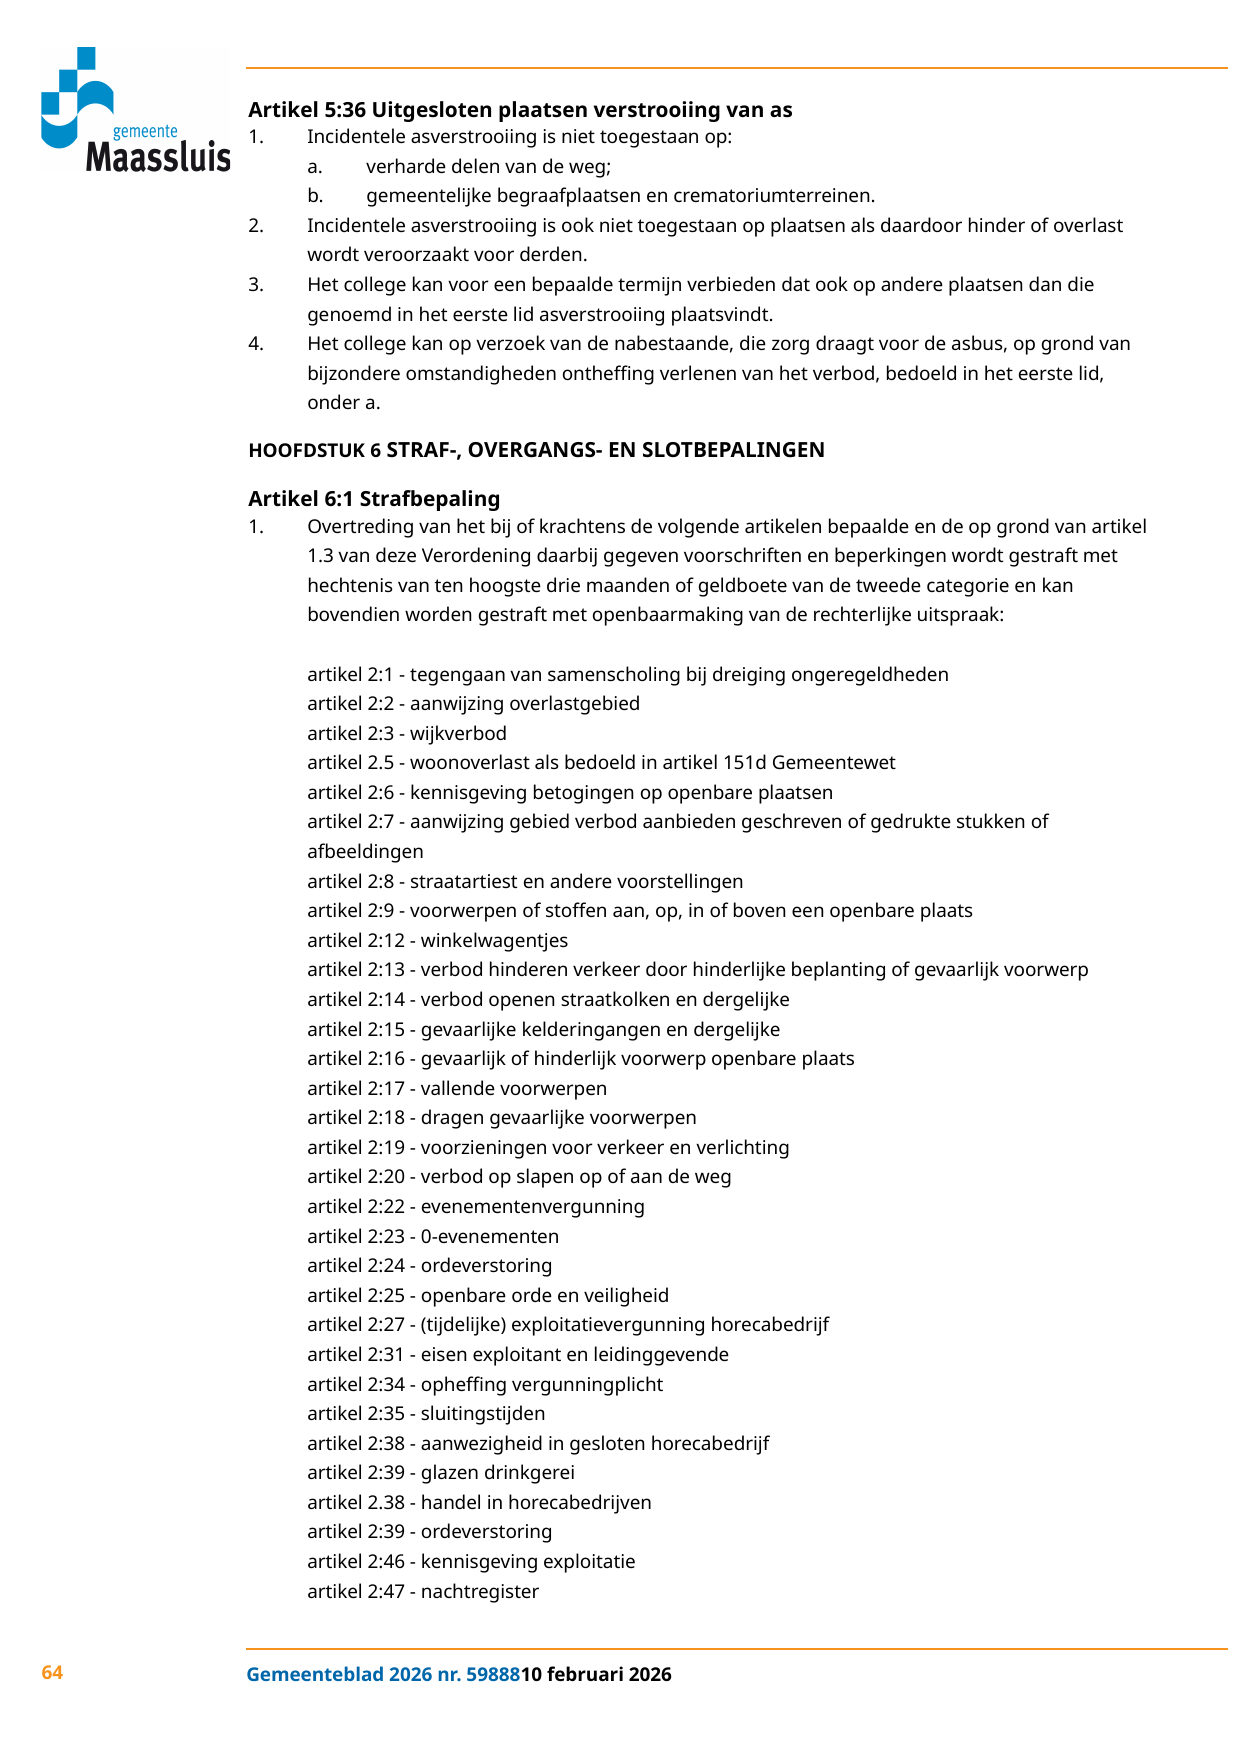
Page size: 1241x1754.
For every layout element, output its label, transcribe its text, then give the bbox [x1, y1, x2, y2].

list artikel 2:39 - ordeverstoring [248, 1519, 1152, 1544]
list artikel 2:19 - voorzieningen voor verkeer en verlichting [248, 1134, 1152, 1160]
list artikel 2:17 - vallende voorwerpen [248, 1075, 1152, 1101]
list artikel 2:22 - evenementenvergunning [248, 1193, 1152, 1219]
picture [41, 47, 231, 172]
list artikel 2:15 - gevaarlijke kelderingangen en dergelijke [248, 1016, 1152, 1041]
list artikel 2:23 - 0-evenementen [248, 1223, 1152, 1248]
list artikel 2:16 - gevaarlijk of hinderlijk voorwerp openbare plaats [248, 1045, 1152, 1071]
list artikel 2:38 - aanwezigheid in gesloten horecabedrijf [248, 1430, 1152, 1456]
list Incidentele asverstrooiing is niet toegestaan op: [248, 123, 1152, 149]
list artikel 2:46 - kennisgeving exploitatie [248, 1548, 1152, 1574]
list artikel 2:27 - (tijdelijke) exploitatievergunning horecabedrijf [248, 1312, 1152, 1337]
list artikel 2:14 - verbod openen straatkolken en dergelijke [248, 986, 1152, 1012]
list artikel 2:20 - verbod op slapen op of aan de weg [248, 1164, 1152, 1189]
list artikel 2.38 - handel in horecabedrijven [248, 1489, 1152, 1515]
list artikel 2:18 - dragen gevaarlijke voorwerpen [248, 1104, 1152, 1130]
text Artikel 6:1 Strafbepaling [248, 484, 1152, 513]
list artikel 2:9 - voorwerpen of stoffen aan, op, in of boven een openbare plaats [248, 897, 1152, 923]
list artikel 2:13 - verbod hinderen verkeer door hinderlijke beplanting of gevaarlijk voorwerp [248, 957, 1152, 982]
list Incidentele asverstrooiing is ook niet toegestaan op plaatsen als daardoor hinder of overlast wordt veroorzaakt voor derden. [248, 212, 1152, 267]
list artikel 2:8 - straatartiest en andere voorstellingen [248, 868, 1152, 893]
list artikel 2:25 - openbare orde en veiligheid [248, 1282, 1152, 1308]
list Het college kan voor een bepaalde termijn verbieden dat ook op andere plaatsen dan die genoemd in het eerste lid asverstrooiing plaatsvindt. [248, 271, 1152, 326]
list artikel 2:31 - eisen exploitant en leidinggevende [248, 1341, 1152, 1367]
list artikel 2:47 - nachtregister [248, 1578, 1152, 1603]
list artikel 2:7 - aanwijzing gebied verbod aanbieden geschreven of gedrukte stukken of afbeeldingen [248, 809, 1152, 864]
list Overtreding van het bij of krachtens de volgende artikelen bepaalde en de op grond van artikel 1.3 van deze Verordening daarbij gegeven voorschriften en beperkingen wordt gestraft met hechtenis van ten hoogste drie maanden of geldboete van de tweede categorie en kan bovendien worden gestraft met openbaarmaking van de rechterlijke uitspraak: [248, 513, 1152, 627]
picture [41, 47, 77, 92]
list artikel 2:35 - sluitingstijden [248, 1400, 1152, 1426]
list Het college kan op verzoek van de nabestaande, die zorg draagt voor de asbus, op grond van bijzondere omstandigheden ontheffing verlenen van het verbod, bedoeld in het eerste lid, onder a. [248, 330, 1152, 415]
list artikel 2:1 - tegengaan van samenscholing bij dreiging ongeregeldheden [248, 661, 1152, 686]
text HOOFDSTUK 6 STRAF-, OVERGANGS- EN SLOTBEPALINGEN [248, 435, 1152, 463]
list artikel 2:6 - kennisgeving betogingen op openbare plaatsen [248, 779, 1152, 805]
list artikel 2.5 - woonoverlast als bedoeld in artikel 151d Gemeentewet [248, 749, 1152, 775]
list artikel 2:34 - opheffing vergunningplicht [248, 1371, 1152, 1396]
list artikel 2:39 - glazen drinkgerei [248, 1459, 1152, 1485]
list artikel 2:2 - aanwijzing overlastgebied [248, 690, 1152, 716]
text Artikel 5:36 Uitgesloten plaatsen verstrooiing van as [248, 95, 1152, 123]
list gemeentelijke begraafplaatsen en crematoriumterreinen. [307, 182, 1152, 208]
list verharde delen van de weg; [307, 153, 1152, 178]
list artikel 2:24 - ordeverstoring [248, 1252, 1152, 1278]
list artikel 2:3 - wijkverbod [248, 720, 1152, 746]
list artikel 2:12 - winkelwagentjes [248, 927, 1152, 953]
